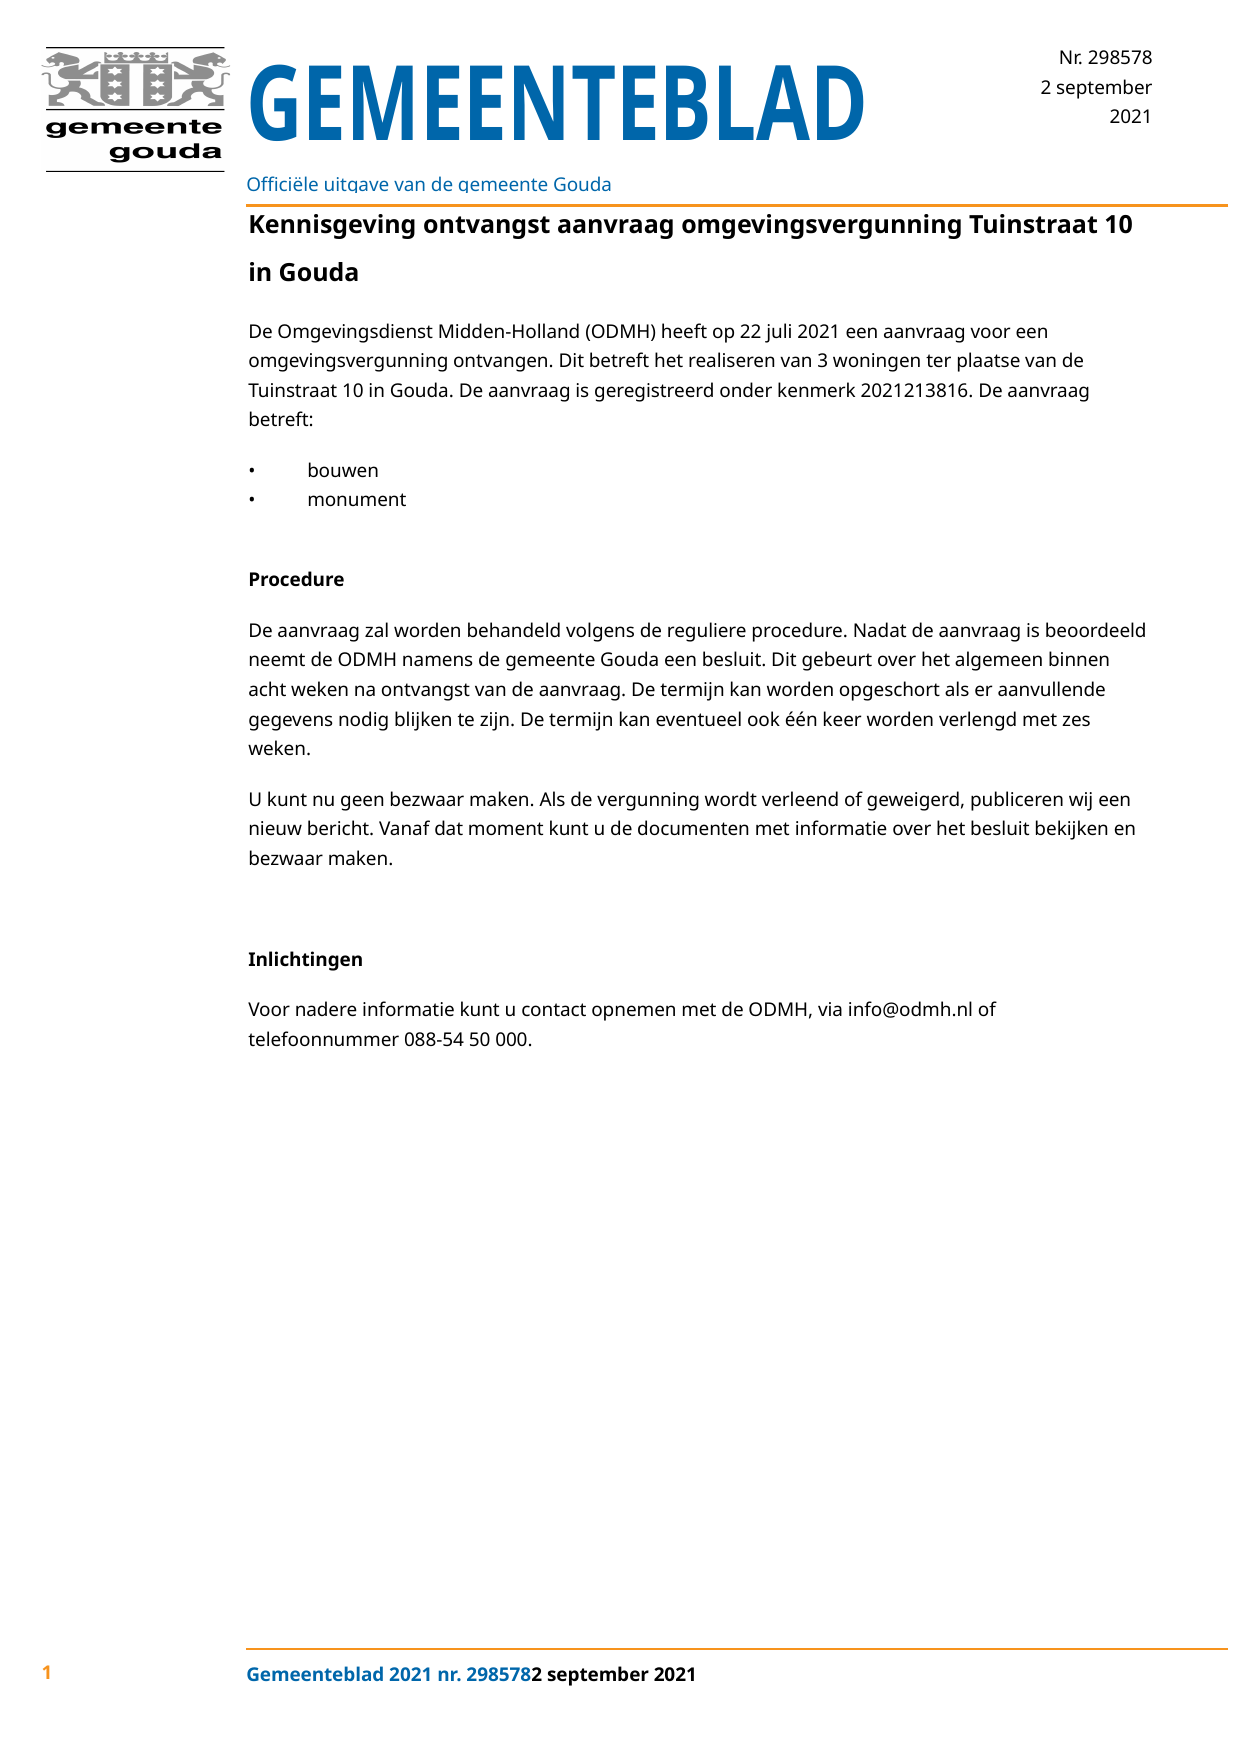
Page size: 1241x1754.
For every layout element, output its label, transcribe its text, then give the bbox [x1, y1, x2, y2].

text Kennisgeving ontvangst aanvraag omgevingsvergunning Tuinstraat 10 in Gouda [248, 207, 1152, 288]
text U kunt nu geen bezwaar maken. Als de vergunning wordt verleend of geweigerd, publiceren wij een nieuw bericht. Vanaf dat moment kunt u de documenten met informatie over het besluit bekijken en bezwaar maken. [248, 786, 1152, 871]
text Procedure [248, 567, 1152, 592]
text Voor nadere informatie kunt u contact opnemen met de ODMH, via info@odmh.nl of telefoonnummer 088-54 50 000. [248, 996, 1152, 1052]
text De Omgevingsdienst Midden-Holland (ODMH) heeft op 22 juli 2021 een aanvraag voor een omgevingsvergunning ontvangen. Dit betreft het realiseren van 3 woningen ter plaatse van de Tuinstraat 10 in Gouda. De aanvraag is geregistreerd onder kenmerk 2021213816. De aanvraag betreft: [248, 318, 1152, 432]
text Inlichtingen [248, 946, 1152, 972]
list monument [248, 487, 1152, 512]
text De aanvraag zal worden behandeld volgens de reguliere procedure. Nadat de aanvraag is beoordeeld neemt de ODMH namens de gemeente Gouda een besluit. Dit gebeurt over het algemeen binnen acht weken na ontvangst van de aanvraag. De termijn kan worden opgeschort als er aanvullende gegevens nodig blijken te zijn. De termijn kan eventueel ook één keer worden verlengd met zes weken. [248, 617, 1152, 761]
list bouwen [248, 457, 1152, 483]
picture [41, 47, 231, 172]
